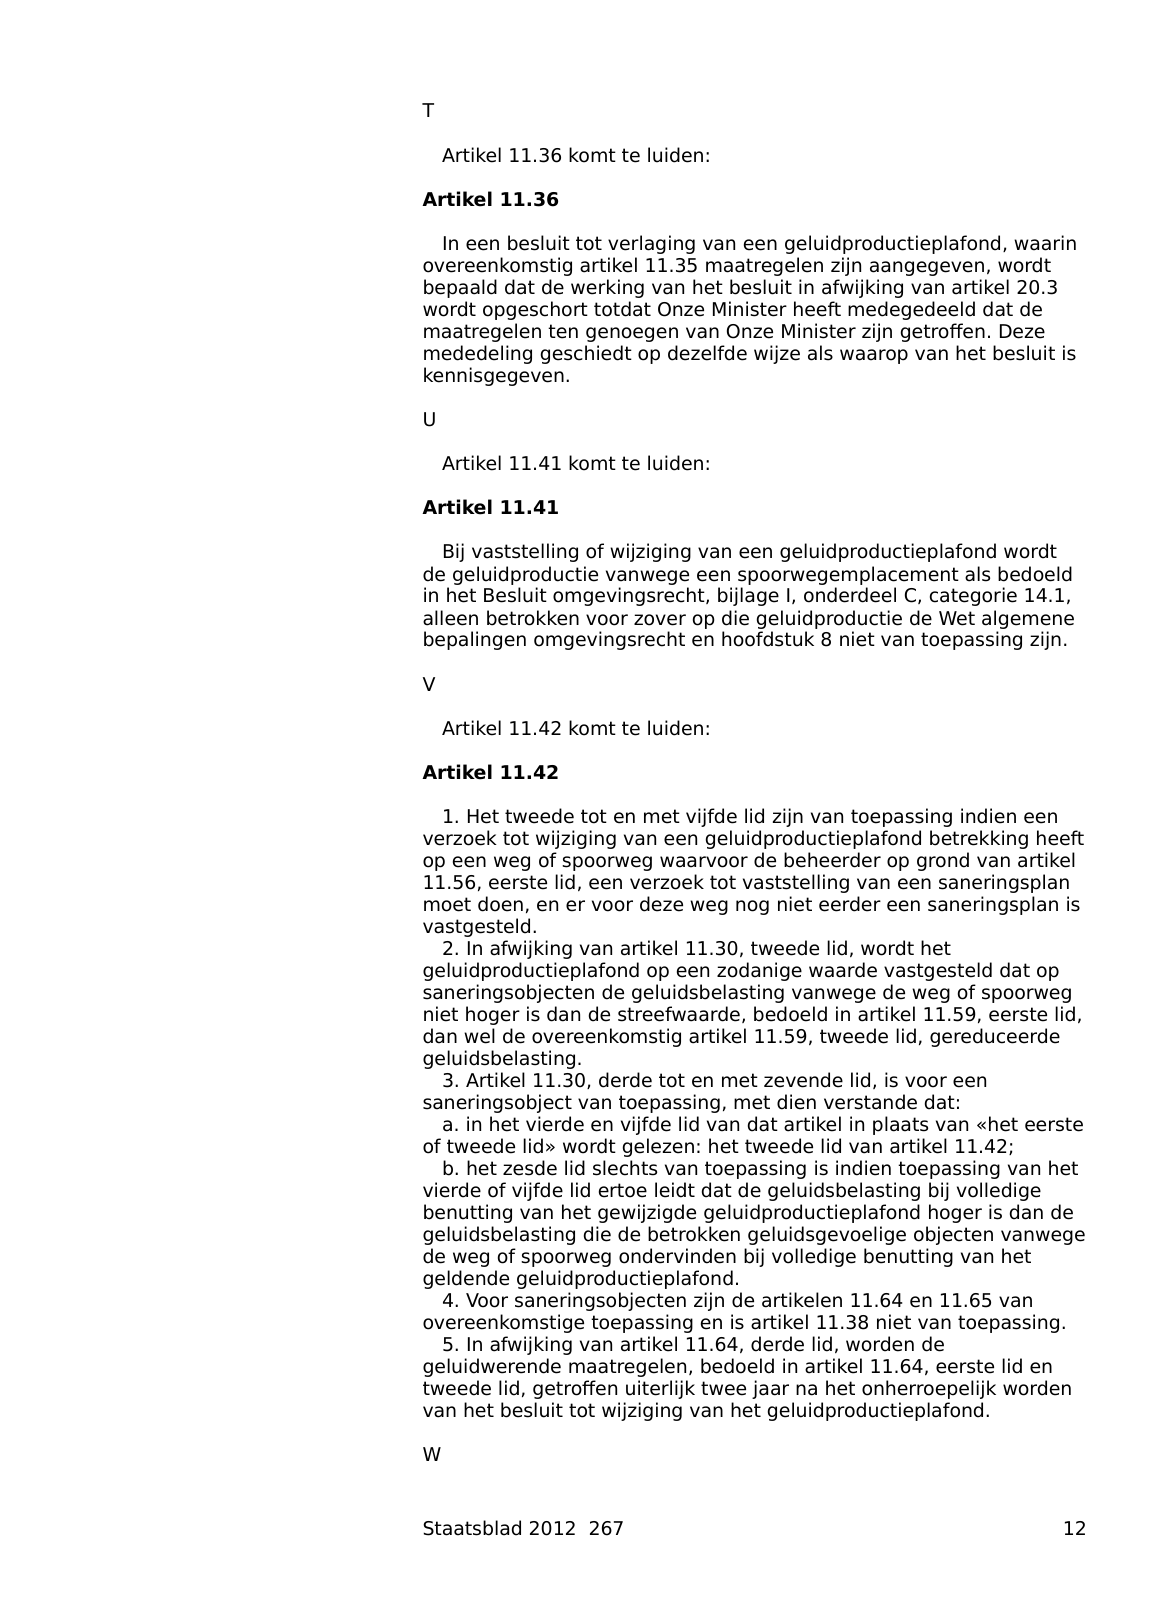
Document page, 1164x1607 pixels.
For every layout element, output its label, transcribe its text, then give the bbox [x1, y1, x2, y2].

text Artikel 11.36 komt te luiden: [422, 144, 1087, 167]
text a. in het vierde en vijfde lid van dat artikel in plaats van «het eerste of tweede lid» wordt gelezen: het tweede lid van artikel 11.42; [422, 1114, 1087, 1158]
text In een besluit tot verlaging van een geluidproductieplafond, waarin overeenkomstig artikel 11.35 maatregelen zijn aangegeven, wordt bepaald dat de werking van het besluit in afwijking van artikel 20.3 wordt opgeschort totdat Onze Minister heeft medegedeeld dat de maatregelen ten genoegen van Onze Minister zijn getroffen. Deze mededeling geschiedt op dezelfde wijze als waarop van het besluit is kennisgegeven. [422, 233, 1087, 387]
text U [422, 409, 1087, 431]
text Artikel 11.41 komt te luiden: [422, 453, 1087, 475]
text Artikel 11.42 komt te luiden: [422, 718, 1087, 740]
text V [422, 673, 1087, 696]
text Bij vaststelling of wijziging van een geluidproductieplafond wordt de geluidproductie vanwege een spoorwegemplacement als bedoeld in het Besluit omgevingsrecht, bijlage I, onderdeel C, categorie 14.1, alleen betrokken voor zover op die geluidproductie de Wet algemene bepalingen omgevingsrecht en hoofdstuk 8 niet van toepassing zijn. [422, 541, 1087, 651]
text 2. In afwijking van artikel 11.30, tweede lid, wordt het geluidproductieplafond op een zodanige waarde vastgesteld dat op saneringsobjecten de geluidsbelasting vanwege de weg of spoorweg niet hoger is dan de streefwaarde, bedoeld in artikel 11.59, eerste lid, dan wel de overeenkomstig artikel 11.59, tweede lid, gereduceerde geluidsbelasting. [422, 938, 1087, 1070]
text 4. Voor saneringsobjecten zijn de artikelen 11.64 en 11.65 van overeenkomstige toepassing en is artikel 11.38 niet van toepassing. [422, 1289, 1087, 1333]
text 1. Het tweede tot en met vijfde lid zijn van toepassing indien een verzoek tot wijziging van een geluidproductieplafond betrekking heeft op een weg of spoorweg waarvoor de beheerder op grond van artikel 11.56, eerste lid, een verzoek tot vaststelling van een saneringsplan moet doen, en er voor deze weg nog niet eerder een saneringsplan is vastgesteld. [422, 806, 1087, 938]
subtitle Artikel 11.41 [422, 497, 1087, 519]
subtitle Artikel 11.36 [422, 189, 1087, 211]
text 3. Artikel 11.30, derde tot en met zevende lid, is voor een saneringsobject van toepassing, met dien verstande dat: [422, 1070, 1087, 1114]
text b. het zesde lid slechts van toepassing is indien toepassing van het vierde of vijfde lid ertoe leidt dat de geluidsbelasting bij volledige benutting van het gewijzigde geluidproductieplafond hoger is dan de geluidsbelasting die de betrokken geluidsgevoelige objecten vanwege de weg of spoorweg ondervinden bij volledige benutting van het geldende geluidproductieplafond. [422, 1158, 1087, 1289]
text W [422, 1444, 1087, 1466]
subtitle Artikel 11.42 [422, 762, 1087, 784]
text T [422, 100, 1087, 122]
text 5. In afwijking van artikel 11.64, derde lid, worden de geluidwerende maatregelen, bedoeld in artikel 11.64, eerste lid en tweede lid, getroffen uiterlijk twee jaar na het onherroepelijk worden van het besluit tot wijziging van het geluidproductieplafond. [422, 1333, 1087, 1421]
